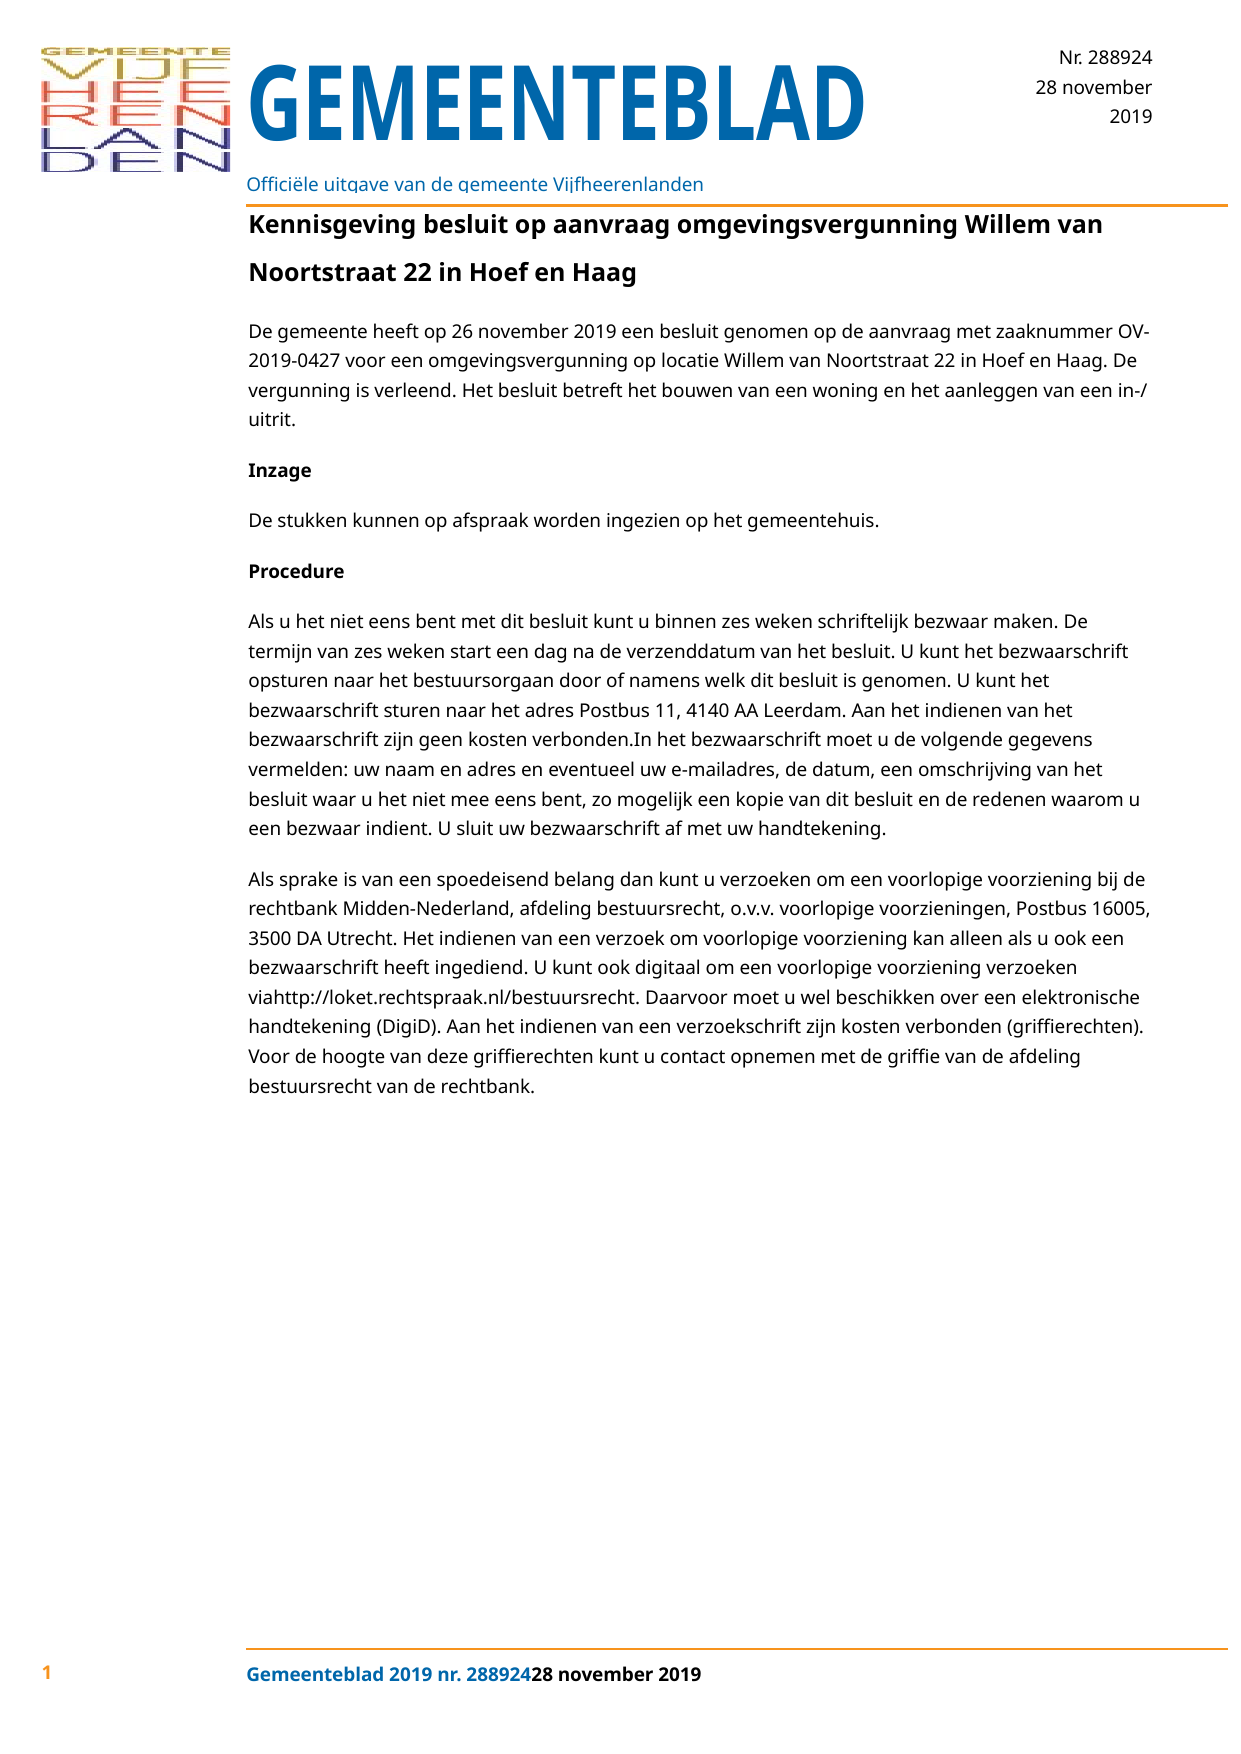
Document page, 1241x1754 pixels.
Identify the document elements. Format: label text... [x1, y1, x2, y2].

text De gemeente heeft op 26 november 2019 een besluit genomen op de aanvraag met zaaknummer OV-2019-0427 voor een omgevingsvergunning op locatie Willem van Noortstraat 22 in Hoef en Haag. De vergunning is verleend. Het besluit betreft het bouwen van een woning en het aanleggen van een in-/ uitrit. [248, 318, 1152, 432]
text Inzage [248, 457, 1152, 483]
text De stukken kunnen op afspraak worden ingezien op het gemeentehuis. [248, 507, 1152, 533]
picture [41, 47, 231, 172]
text Als sprake is van een spoedeisend belang dan kunt u verzoeken om een voorlopige voorziening bij de rechtbank Midden-Nederland, afdeling bestuursrecht, o.v.v. voorlopige voorzieningen, Postbus 16005, 3500 DA Utrecht. Het indienen van een verzoek om voorlopige voorziening kan alleen als u ook een bezwaarschrift heeft ingediend. U kunt ook digitaal om een voorlopige voorziening verzoeken viahttp://loket.rechtspraak.nl/bestuursrecht. Daarvoor moet u wel beschikken over een elektronische handtekening (DigiD). Aan het indienen van een verzoekschrift zijn kosten verbonden (griffierechten). Voor de hoogte van deze griffierechten kunt u contact opnemen met de griffie van de afdeling bestuursrecht van de rechtbank. [248, 866, 1152, 1099]
text Kennisgeving besluit op aanvraag omgevingsvergunning Willem van Noortstraat 22 in Hoef en Haag [248, 207, 1152, 288]
text Procedure [248, 558, 1152, 584]
text Als u het niet eens bent met dit besluit kunt u binnen zes weken schriftelijk bezwaar maken. De termijn van zes weken start een dag na de verzenddatum van het besluit. U kunt het bezwaarschrift opsturen naar het bestuursorgaan door of namens welk dit besluit is genomen. U kunt het bezwaarschrift sturen naar het adres Postbus 11, 4140 AA Leerdam. Aan het indienen van het bezwaarschrift zijn geen kosten verbonden.In het bezwaarschrift moet u de volgende gegevens vermelden: uw naam en adres en eventueel uw e-mailadres, de datum, een omschrijving van het besluit waar u het niet mee eens bent, zo mogelijk een kopie van dit besluit en de redenen waarom u een bezwaar indient. U sluit uw bezwaarschrift af met uw handtekening. [248, 608, 1152, 841]
